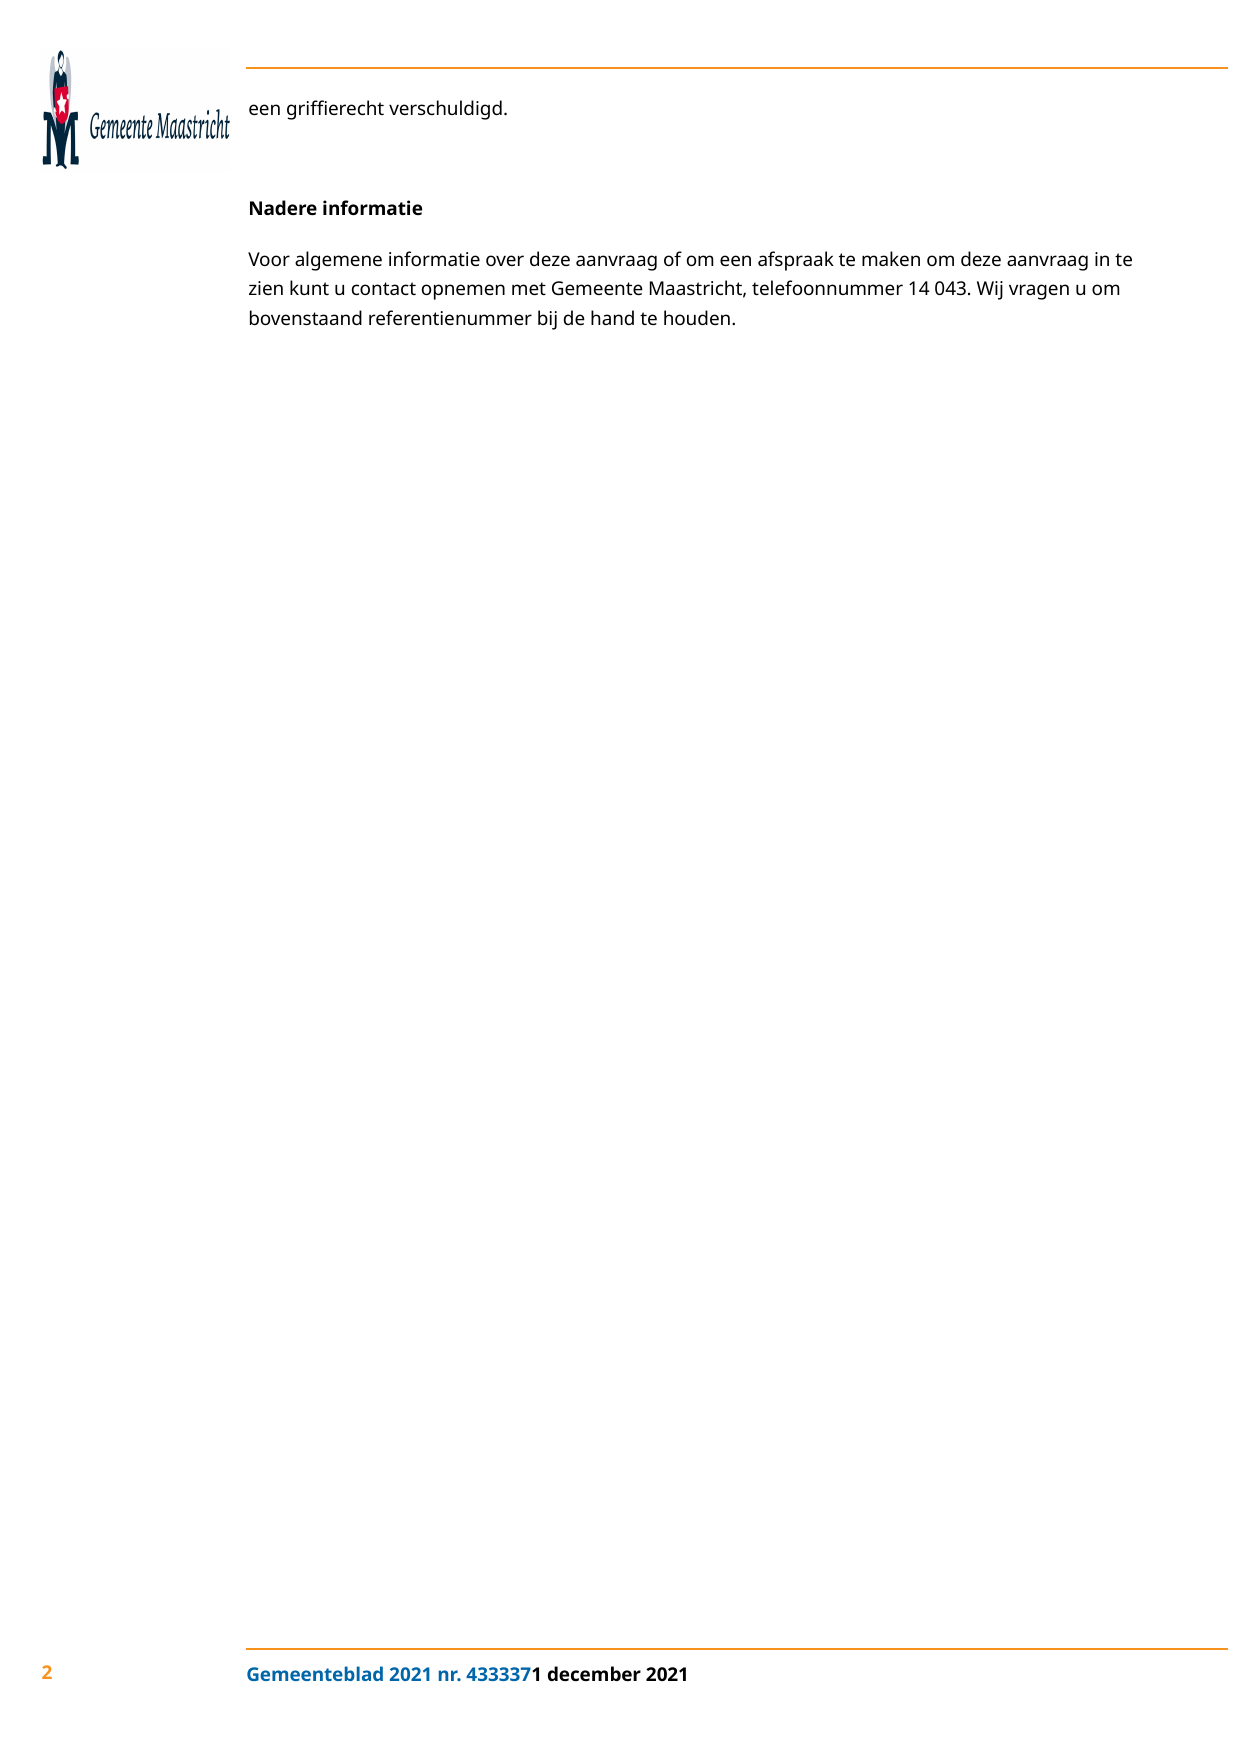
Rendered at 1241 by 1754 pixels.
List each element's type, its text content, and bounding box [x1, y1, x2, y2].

text Nadere informatie [248, 196, 1152, 221]
picture [41, 47, 231, 172]
text een griffierecht verschuldigd. [248, 95, 1152, 121]
text Voor algemene informatie over deze aanvraag of om een afspraak te maken om deze aanvraag in te zien kunt u contact opnemen met Gemeente Maastricht, telefoonnummer 14 043. Wij vragen u om bovenstaand referentienummer bij de hand te houden. [248, 246, 1152, 331]
